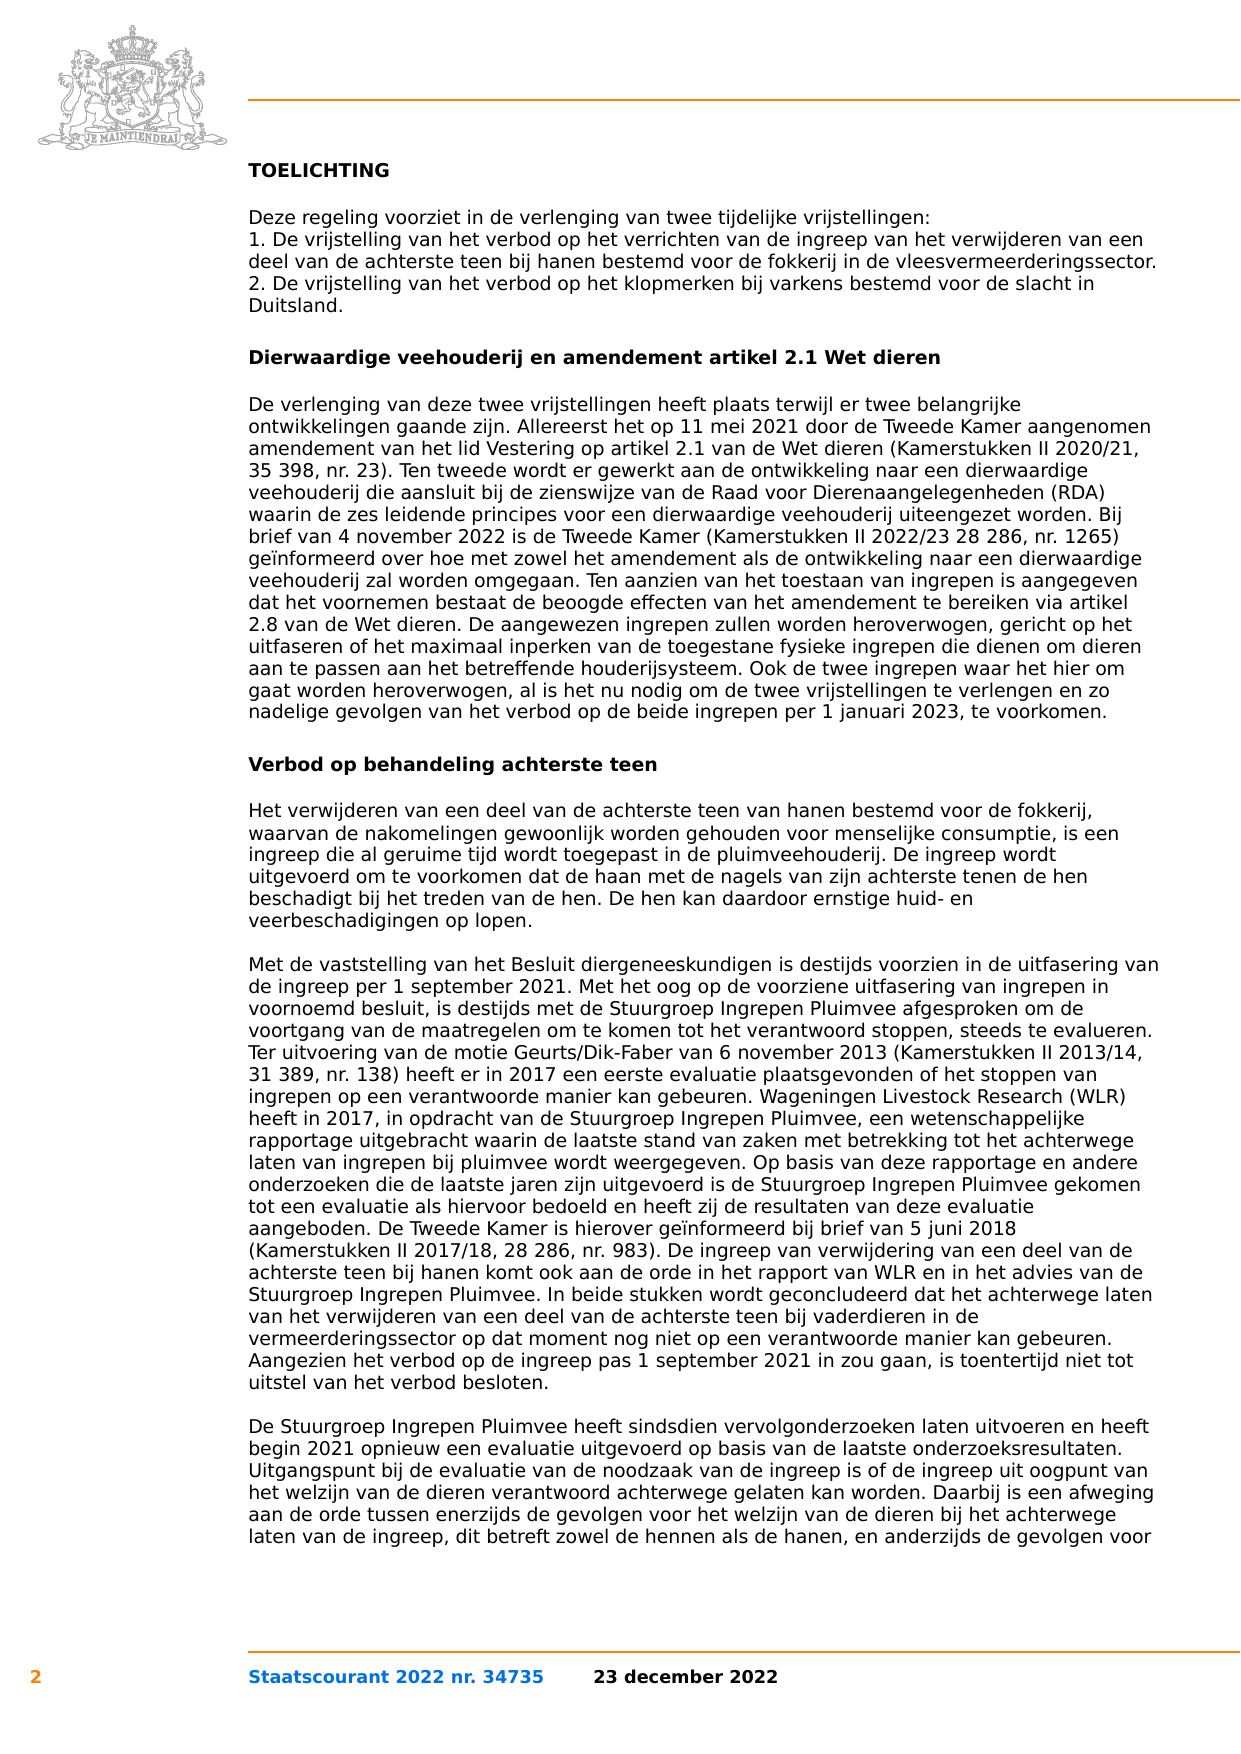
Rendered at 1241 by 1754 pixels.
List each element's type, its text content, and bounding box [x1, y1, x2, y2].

subtitle TOELICHTING [248, 160, 1163, 182]
picture [38, 25, 227, 150]
text Deze regeling voorziet in de verlenging van twee tijdelijke vrijstellingen: [248, 207, 1163, 229]
text 2. De vrijstelling van het verbod op het klopmerken bij varkens bestemd voor de slacht in Duitsland. [248, 273, 1163, 317]
text De verlenging van deze twee vrijstellingen heeft plaats terwijl er twee belangrijke ontwikkelingen gaande zijn. Allereerst het op 11 mei 2021 door de Tweede Kamer aangenomen amendement van het lid Vestering op artikel 2.1 van de Wet dieren (Kamerstukken II 2020/21, 35 398, nr. 23). Ten tweede wordt er gewerkt aan de ontwikkeling naar een dierwaardige veehouderij die aansluit bij de zienswijze van de Raad voor Dierenaangelegenheden (RDA) waarin de zes leidende principes voor een dierwaardige veehouderij uiteengezet worden. Bij brief van 4 november 2022 is de Tweede Kamer (Kamerstukken II 2022/23 28 286, nr. 1265) geïnformeerd over hoe met zowel het amendement als de ontwikkeling naar een dierwaardige veehouderij zal worden omgegaan. Ten aanzien van het toestaan van ingrepen is aangegeven dat het voornemen bestaat de beoogde effecten van het amendement te bereiken via artikel 2.8 van de Wet dieren. De aangewezen ingrepen zullen worden heroverwogen, gericht op het uitfaseren of het maximaal inperken van de toegestane fysieke ingrepen die dienen om dieren aan te passen aan het betreffende houderijsysteem. Ook de twee ingrepen waar het hier om gaat worden heroverwogen, al is het nu nodig om de twee vrijstellingen te verlengen en zo nadelige gevolgen van het verbod op de beide ingrepen per 1 januari 2023, te voorkomen. [248, 394, 1163, 723]
subtitle Dierwaardige veehouderij en amendement artikel 2.1 Wet dieren [248, 347, 1163, 369]
text Met de vaststelling van het Besluit diergeneeskundigen is destijds voorzien in de uitfasering van de ingreep per 1 september 2021. Met het oog op de voorziene uitfasering van ingrepen in voornoemd besluit, is destijds met de Stuurgroep Ingrepen Pluimvee afgesproken om de voortgang van de maatregelen om te komen tot het verantwoord stoppen, steeds te evalueren. Ter uitvoering van de motie Geurts/Dik-Faber van 6 november 2013 (Kamerstukken II 2013/14, 31 389, nr. 138) heeft er in 2017 een eerste evaluatie plaatsgevonden of het stoppen van ingrepen op een verantwoorde manier kan gebeuren. Wageningen Livestock Research (WLR) heeft in 2017, in opdracht van de Stuurgroep Ingrepen Pluimvee, een wetenschappelijke rapportage uitgebracht waarin de laatste stand van zaken met betrekking tot het achterwege laten van ingrepen bij pluimvee wordt weergegeven. Op basis van deze rapportage en andere onderzoeken die de laatste jaren zijn uitgevoerd is de Stuurgroep Ingrepen Pluimvee gekomen tot een evaluatie als hiervoor bedoeld en heeft zij de resultaten van deze evaluatie aangeboden. De Tweede Kamer is hierover geïnformeerd bij brief van 5 juni 2018 (Kamerstukken II 2017/18, 28 286, nr. 983). De ingreep van verwijdering van een deel van de achterste teen bij hanen komt ook aan de orde in het rapport van WLR en in het advies van de Stuurgroep Ingrepen Pluimvee. In beide stukken wordt geconcludeerd dat het achterwege laten van het verwijderen van een deel van de achterste teen bij vaderdieren in de vermeerderingssector op dat moment nog niet op een verantwoorde manier kan gebeuren. Aangezien het verbod op de ingreep pas 1 september 2021 in zou gaan, is toentertijd niet tot uitstel van het verbod besloten. [248, 954, 1163, 1394]
text De Stuurgroep Ingrepen Pluimvee heeft sindsdien vervolgonderzoeken laten uitvoeren en heeft begin 2021 opnieuw een evaluatie uitgevoerd op basis van de laatste onderzoeksresultaten. Uitgangspunt bij de evaluatie van de noodzaak van de ingreep is of de ingreep uit oogpunt van het welzijn van de dieren verantwoord achterwege gelaten kan worden. Daarbij is een afweging aan de orde tussen enerzijds de gevolgen voor het welzijn van de dieren bij het achterwege laten van de ingreep, dit betreft zowel de hennen als de hanen, en anderzijds de gevolgen voor [248, 1416, 1163, 1547]
subtitle Verbod op behandeling achterste teen [248, 753, 1163, 775]
text 1. De vrijstelling van het verbod op het verrichten van de ingreep van het verwijderen van een deel van de achterste teen bij hanen bestemd voor de fokkerij in de vleesvermeerderingssector. [248, 229, 1163, 273]
text Het verwijderen van een deel van de achterste teen van hanen bestemd voor de fokkerij, waarvan de nakomelingen gewoonlijk worden gehouden voor menselijke consumptie, is een ingreep die al geruime tijd wordt toegepast in de pluimveehouderij. De ingreep wordt uitgevoerd om te voorkomen dat de haan met de nagels van zijn achterste tenen de hen beschadigt bij het treden van de hen. De hen kan daardoor ernstige huid- en veerbeschadigingen op lopen. [248, 800, 1163, 932]
